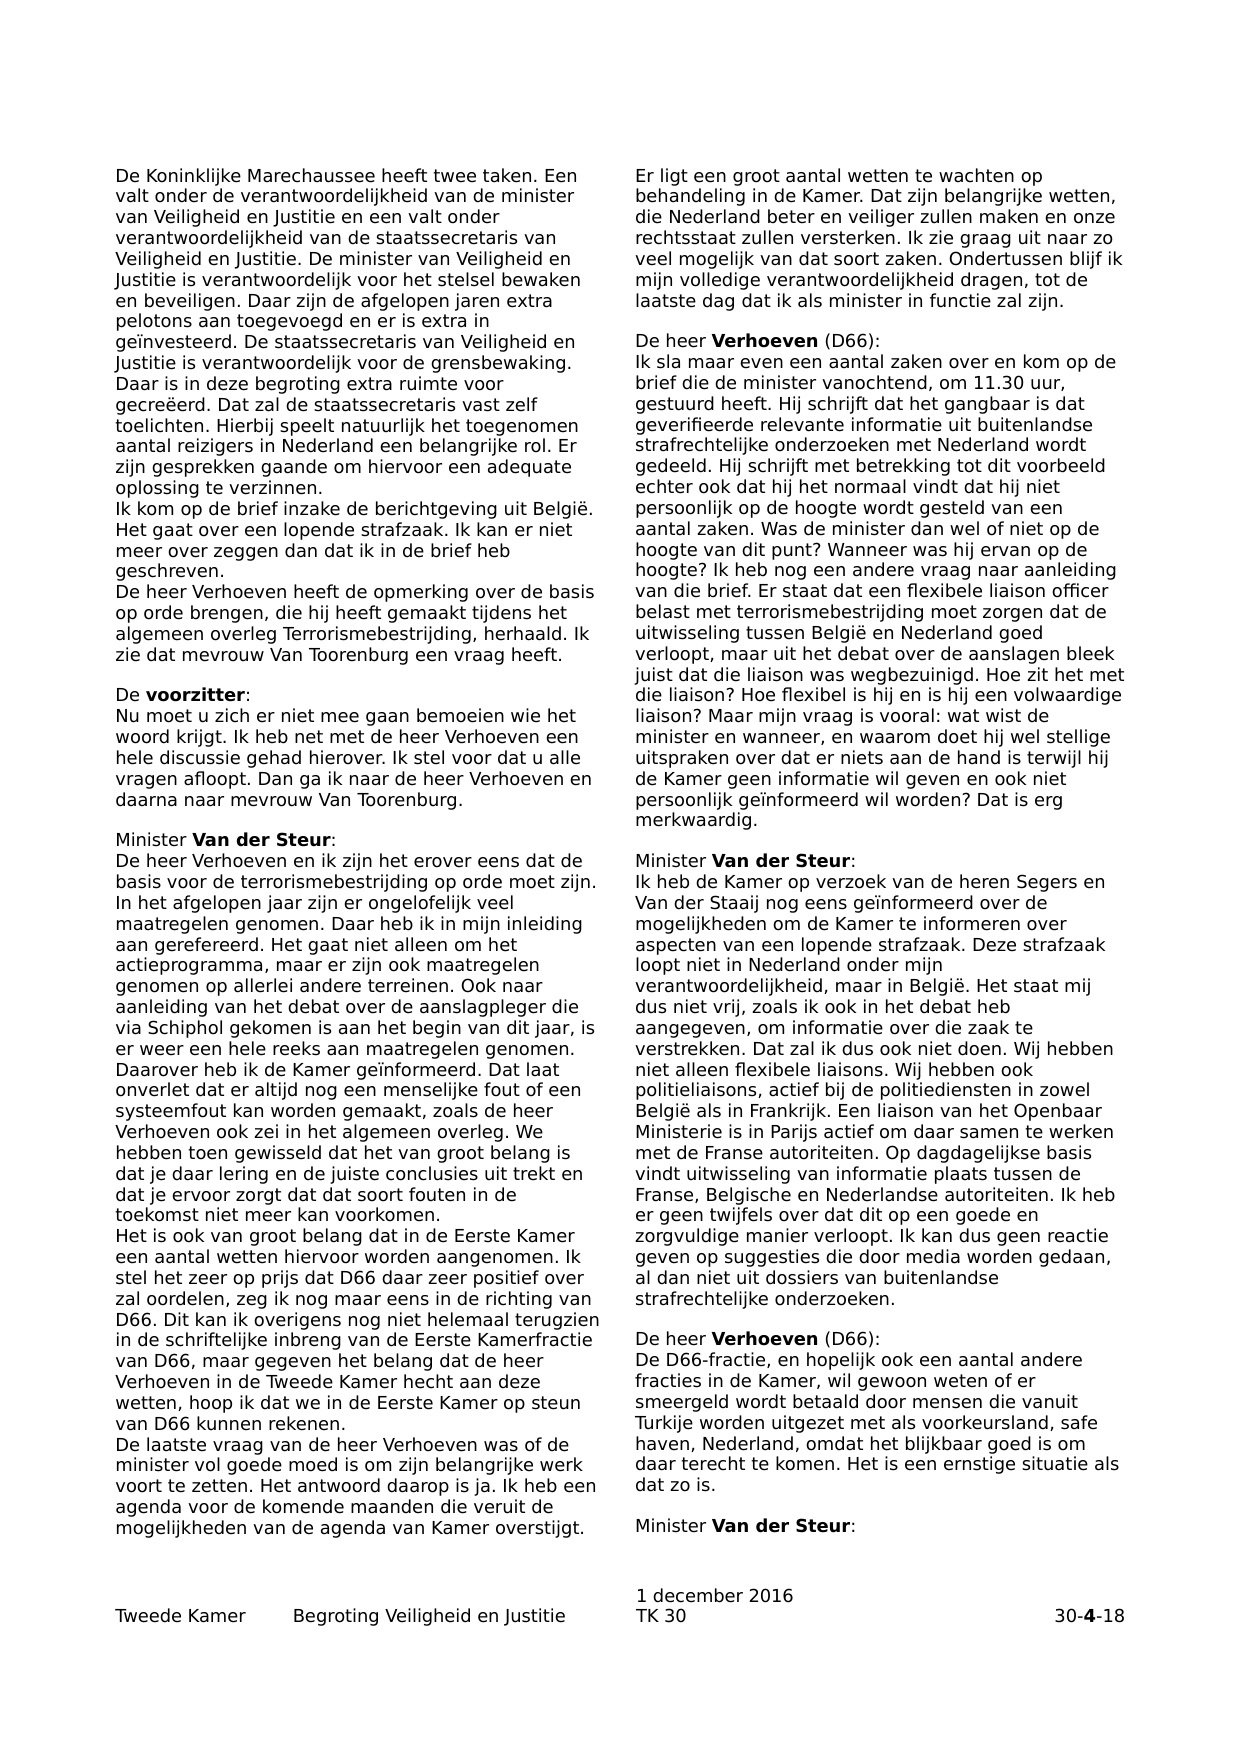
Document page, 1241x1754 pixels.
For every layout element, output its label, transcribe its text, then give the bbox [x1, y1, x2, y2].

text Nu moet u zich er niet mee gaan bemoeien wie het woord krijgt. Ik heb net met de heer Verhoeven een hele discussie gehad hierover. Ik stel voor dat u alle vragen afloopt. Dan ga ik naar de heer Verhoeven en daarna naar mevrouw Van Toorenburg. [115, 706, 605, 810]
text De D66-fractie, en hopelijk ook een aantal andere fracties in de Kamer, wil gewoon weten of er smeergeld wordt betaald door mensen die vanuit Turkije worden uitgezet met als voorkeursland, safe haven, Nederland, omdat het blijkbaar goed is om daar terecht te komen. Het is een ernstige situatie als dat zo is. [635, 1350, 1125, 1496]
text Het is ook van groot belang dat in de Eerste Kamer een aantal wetten hiervoor worden aangenomen. Ik stel het zeer op prijs dat D66 daar zeer positief over zal oordelen, zeg ik nog maar eens in de richting van D66. Dit kan ik overigens nog niet helemaal terugzien in de schriftelijke inbreng van de Eerste Kamerfractie van D66, maar gegeven het belang dat de heer Verhoeven in de Tweede Kamer hecht aan deze wetten, hoop ik dat we in de Eerste Kamer op steun van D66 kunnen rekenen. [115, 1226, 605, 1434]
text De heer Verhoeven en ik zijn het erover eens dat de basis voor de terrorismebestrijding op orde moet zijn. In het afgelopen jaar zijn er ongelofelijk veel maatregelen genomen. Daar heb ik in mijn inleiding aan gerefereerd. Het gaat niet alleen om het actieprogramma, maar er zijn ook maatregelen genomen op allerlei andere terreinen. Ook naar aanleiding van het debat over de aanslagpleger die via Schiphol gekomen is aan het begin van dit jaar, is er weer een hele reeks aan maatregelen genomen. Daarover heb ik de Kamer geïnformeerd. Dat laat onverlet dat er altijd nog een menselijke fout of een systeemfout kan worden gemaakt, zoals de heer Verhoeven ook zei in het algemeen overleg. We hebben toen gewisseld dat het van groot belang is dat je daar lering en de juiste conclusies uit trekt en dat je ervoor zorgt dat dat soort fouten in de toekomst niet meer kan voorkomen. [115, 851, 605, 1226]
text Ik sla maar even een aantal zaken over en kom op de brief die de minister vanochtend, om 11.30 uur, gestuurd heeft. Hij schrijft dat het gangbaar is dat geverifieerde relevante informatie uit buitenlandse strafrechtelijke onderzoeken met Nederland wordt gedeeld. Hij schrijft met betrekking tot dit voorbeeld echter ook dat hij het normaal vindt dat hij niet persoonlijk op de hoogte wordt gesteld van een aantal zaken. Was de minister dan wel of niet op de hoogte van dit punt? Wanneer was hij ervan op de hoogte? Ik heb nog een andere vraag naar aanleiding van die brief. Er staat dat een flexibele liaison officer belast met terrorismebestrijding moet zorgen dat de uitwisseling tussen België en Nederland goed verloopt, maar uit het debat over de aanslagen bleek juist dat die liaison was wegbezuinigd. Hoe zit het met die liaison? Hoe flexibel is hij en is hij een volwaardige liaison? Maar mijn vraag is vooral: wat wist de minister en wanneer, en waarom doet hij wel stellige uitspraken over dat er niets aan de hand is terwijl hij de Kamer geen informatie wil geven en ook niet persoonlijk geïnformeerd wil worden? Dat is erg merkwaardig. [635, 352, 1125, 831]
text De heer Verhoeven heeft de opmerking over de basis op orde brengen, die hij heeft gemaakt tijdens het algemeen overleg Terrorismebestrijding, herhaald. Ik zie dat mevrouw Van Toorenburg een vraag heeft. [115, 582, 605, 665]
text Minister Van der Steur: [635, 1516, 1125, 1537]
text Ik heb de Kamer op verzoek van de heren Segers en Van der Staaij nog eens geïnformeerd over de mogelijkheden om de Kamer te informeren over aspecten van een lopende strafzaak. Deze strafzaak loopt niet in Nederland onder mijn verantwoordelijkheid, maar in België. Het staat mij dus niet vrij, zoals ik ook in het debat heb aangegeven, om informatie over die zaak te verstrekken. Dat zal ik dus ook niet doen. Wij hebben niet alleen flexibele liaisons. Wij hebben ook politieliaisons, actief bij de politiediensten in zowel België als in Frankrijk. Een liaison van het Openbaar Ministerie is in Parijs actief om daar samen te werken met de Franse autoriteiten. Op dagdagelijkse basis vindt uitwisseling van informatie plaats tussen de Franse, Belgische en Nederlandse autoriteiten. Ik heb er geen twijfels over dat dit op een goede en zorgvuldige manier verloopt. Ik kan dus geen reactie geven op suggesties die door media worden gedaan, al dan niet uit dossiers van buitenlandse strafrechtelijke onderzoeken. [635, 872, 1125, 1309]
text De Koninklijke Marechaussee heeft twee taken. Een valt onder de verantwoordelijkheid van de minister van Veiligheid en Justitie en een valt onder verantwoordelijkheid van de staatssecretaris van Veiligheid en Justitie. De minister van Veiligheid en Justitie is verantwoordelijk voor het stelsel bewaken en beveiligen. Daar zijn de afgelopen jaren extra pelotons aan toegevoegd en er is extra in geïnvesteerd. De staatssecretaris van Veiligheid en Justitie is verantwoordelijk voor de grensbewaking. Daar is in deze begroting extra ruimte voor gecreëerd. Dat zal de staatssecretaris vast zelf toelichten. Hierbij speelt natuurlijk het toegenomen aantal reizigers in Nederland een belangrijke rol. Er zijn gesprekken gaande om hiervoor een adequate oplossing te verzinnen. [115, 165, 605, 499]
text De heer Verhoeven (D66): [635, 1329, 1125, 1350]
text De voorzitter: [115, 685, 605, 706]
text Er ligt een groot aantal wetten te wachten op behandeling in de Kamer. Dat zijn belangrijke wetten, die Nederland beter en veiliger zullen maken en onze rechtsstaat zullen versterken. Ik zie graag uit naar zo veel mogelijk van dat soort zaken. Ondertussen blijf ik mijn volledige verantwoordelijkheid dragen, tot de laatste dag dat ik als minister in functie zal zijn. [635, 165, 1125, 311]
text Minister Van der Steur: [115, 830, 605, 851]
text De heer Verhoeven (D66): [635, 331, 1125, 352]
text De laatste vraag van de heer Verhoeven was of de minister vol goede moed is om zijn belangrijke werk voort te zetten. Het antwoord daarop is ja. Ik heb een agenda voor de komende maanden die veruit de mogelijkheden van de agenda van Kamer overstijgt. [115, 1434, 605, 1538]
text Minister Van der Steur: [635, 851, 1125, 872]
text Ik kom op de brief inzake de berichtgeving uit België. Het gaat over een lopende strafzaak. Ik kan er niet meer over zeggen dan dat ik in de brief heb geschreven. [115, 499, 605, 582]
